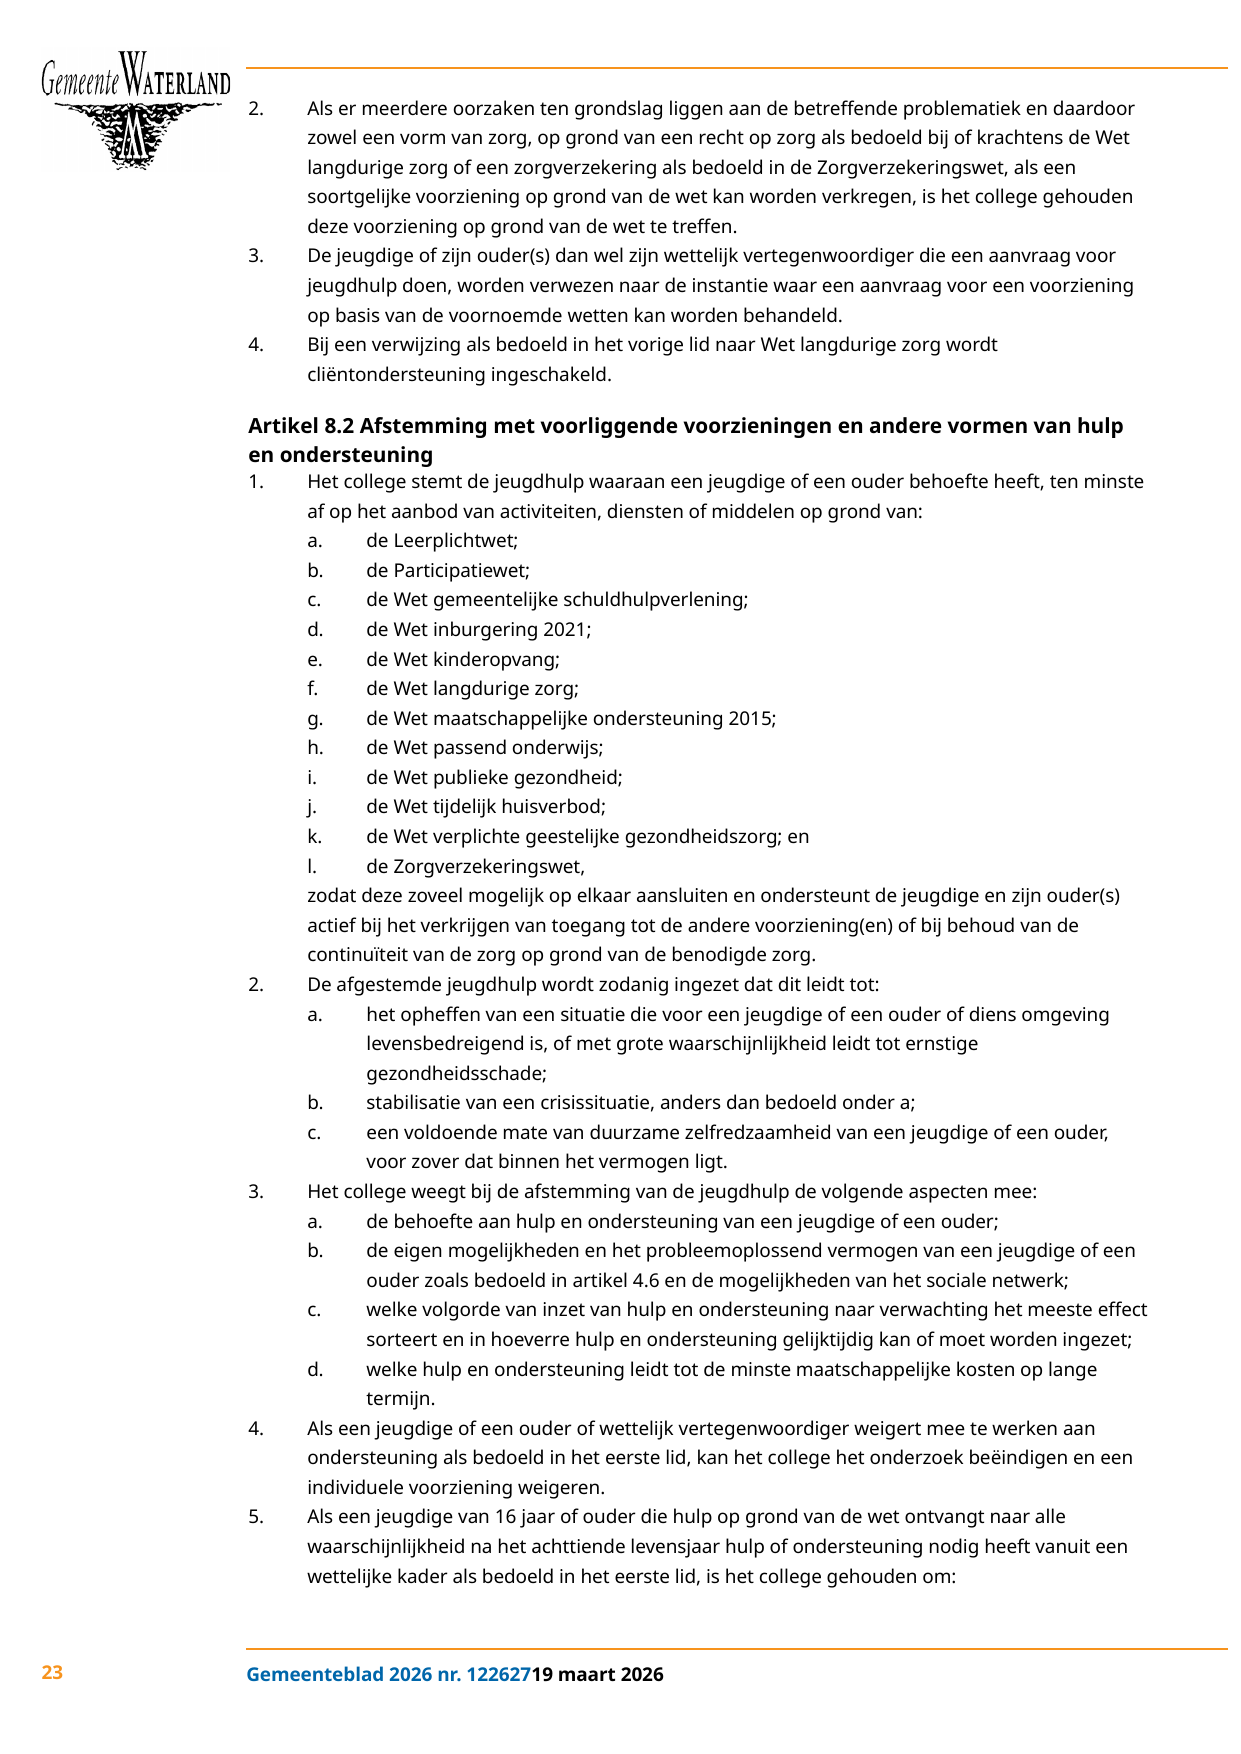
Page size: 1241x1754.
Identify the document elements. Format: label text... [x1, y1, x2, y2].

picture [41, 47, 231, 172]
list Als een jeugdige van 16 jaar of ouder die hulp op grond van de wet ontvangt naar alle waarschijnlijkheid na het achttiende levensjaar hulp of ondersteuning nodig heeft vanuit een wettelijke kader als bedoeld in het eerste lid, is het college gehouden om: [248, 1504, 1152, 1589]
list welke volgorde van inzet van hulp en ondersteuning naar verwachting het meeste effect sorteert en in hoeverre hulp en ondersteuning gelijktijdig kan of moet worden ingezet; [307, 1297, 1152, 1352]
list de Wet verplichte geestelijke gezondheidszorg; en [307, 823, 1152, 849]
list de Wet langdurige zorg; [307, 675, 1152, 701]
list de Wet passend onderwijs; [307, 734, 1152, 760]
list de eigen mogelijkheden en het probleemoplossend vermogen van een jeugdige of een ouder zoals bedoeld in artikel 4.6 en de mogelijkheden van het sociale netwerk; [307, 1237, 1152, 1293]
list de Leerplichtwet; [307, 527, 1152, 553]
list zodat deze zoveel mogelijk op elkaar aansluiten en ondersteunt de jeugdige en zijn ouder(s) actief bij het verkrijgen van toegang tot de andere voorziening(en) of bij behoud van de continuïteit van de zorg op grond van de benodigde zorg. [248, 882, 1152, 967]
list De afgestemde jeugdhulp wordt zodanig ingezet dat dit leidt tot: [248, 971, 1152, 997]
list de Wet kinderopvang; [307, 646, 1152, 672]
list Het college stemt de jeugdhulp waaraan een jeugdige of een ouder behoefte heeft, ten minste af op het aanbod van activiteiten, diensten of middelen op grond van: [248, 468, 1152, 524]
list Als een jeugdige of een ouder of wettelijk vertegenwoordiger weigert mee te werken aan ondersteuning als bedoeld in het eerste lid, kan het college het onderzoek beëindigen en een individuele voorziening weigeren. [248, 1415, 1152, 1500]
list de Wet gemeentelijke schuldhulpverlening; [307, 587, 1152, 612]
list stabilisatie van een crisissituatie, anders dan bedoeld onder a; [307, 1089, 1152, 1115]
list de Wet publieke gezondheid; [307, 764, 1152, 790]
list het opheffen van een situatie die voor een jeugdige of een ouder of diens omgeving levensbedreigend is, of met grote waarschijnlijkheid leidt tot ernstige gezondheidsschade; [307, 1001, 1152, 1086]
list Als er meerdere oorzaken ten grondslag liggen aan de betreffende problematiek en daardoor zowel een vorm van zorg, op grond van een recht op zorg als bedoeld bij of krachtens de Wet langdurige zorg of een zorgverzekering als bedoeld in de Zorgverzekeringswet, als een soortgelijke voorziening op grond van de wet kan worden verkregen, is het college gehouden deze voorziening op grond van de wet te treffen. [248, 95, 1152, 239]
list de Wet maatschappelijke ondersteuning 2015; [307, 705, 1152, 731]
list De jeugdige of zijn ouder(s) dan wel zijn wettelijk vertegenwoordiger die een aanvraag voor jeugdhulp doen, worden verwezen naar de instantie waar een aanvraag voor een voorziening op basis van de voornoemde wetten kan worden behandeld. [248, 243, 1152, 328]
list een voldoende mate van duurzame zelfredzaamheid van een jeugdige of een ouder, voor zover dat binnen het vermogen ligt. [307, 1119, 1152, 1174]
list de Zorgverzekeringswet, [307, 853, 1152, 879]
list welke hulp en ondersteuning leidt tot de minste maatschappelijke kosten op lange termijn. [307, 1356, 1152, 1411]
list de Wet tijdelijk huisverbod; [307, 794, 1152, 819]
list de Participatiewet; [307, 557, 1152, 583]
list Bij een verwijzing als bedoeld in het vorige lid naar Wet langdurige zorg wordt cliëntondersteuning ingeschakeld. [248, 331, 1152, 387]
text Artikel 8.2 Afstemming met voorliggende voorzieningen en andere vormen van hulp en ondersteuning [248, 411, 1152, 468]
list Het college weegt bij de afstemming van de jeugdhulp de volgende aspecten mee: [248, 1178, 1152, 1204]
list de behoefte aan hulp en ondersteuning van een jeugdige of een ouder; [307, 1208, 1152, 1234]
list de Wet inburgering 2021; [307, 616, 1152, 642]
